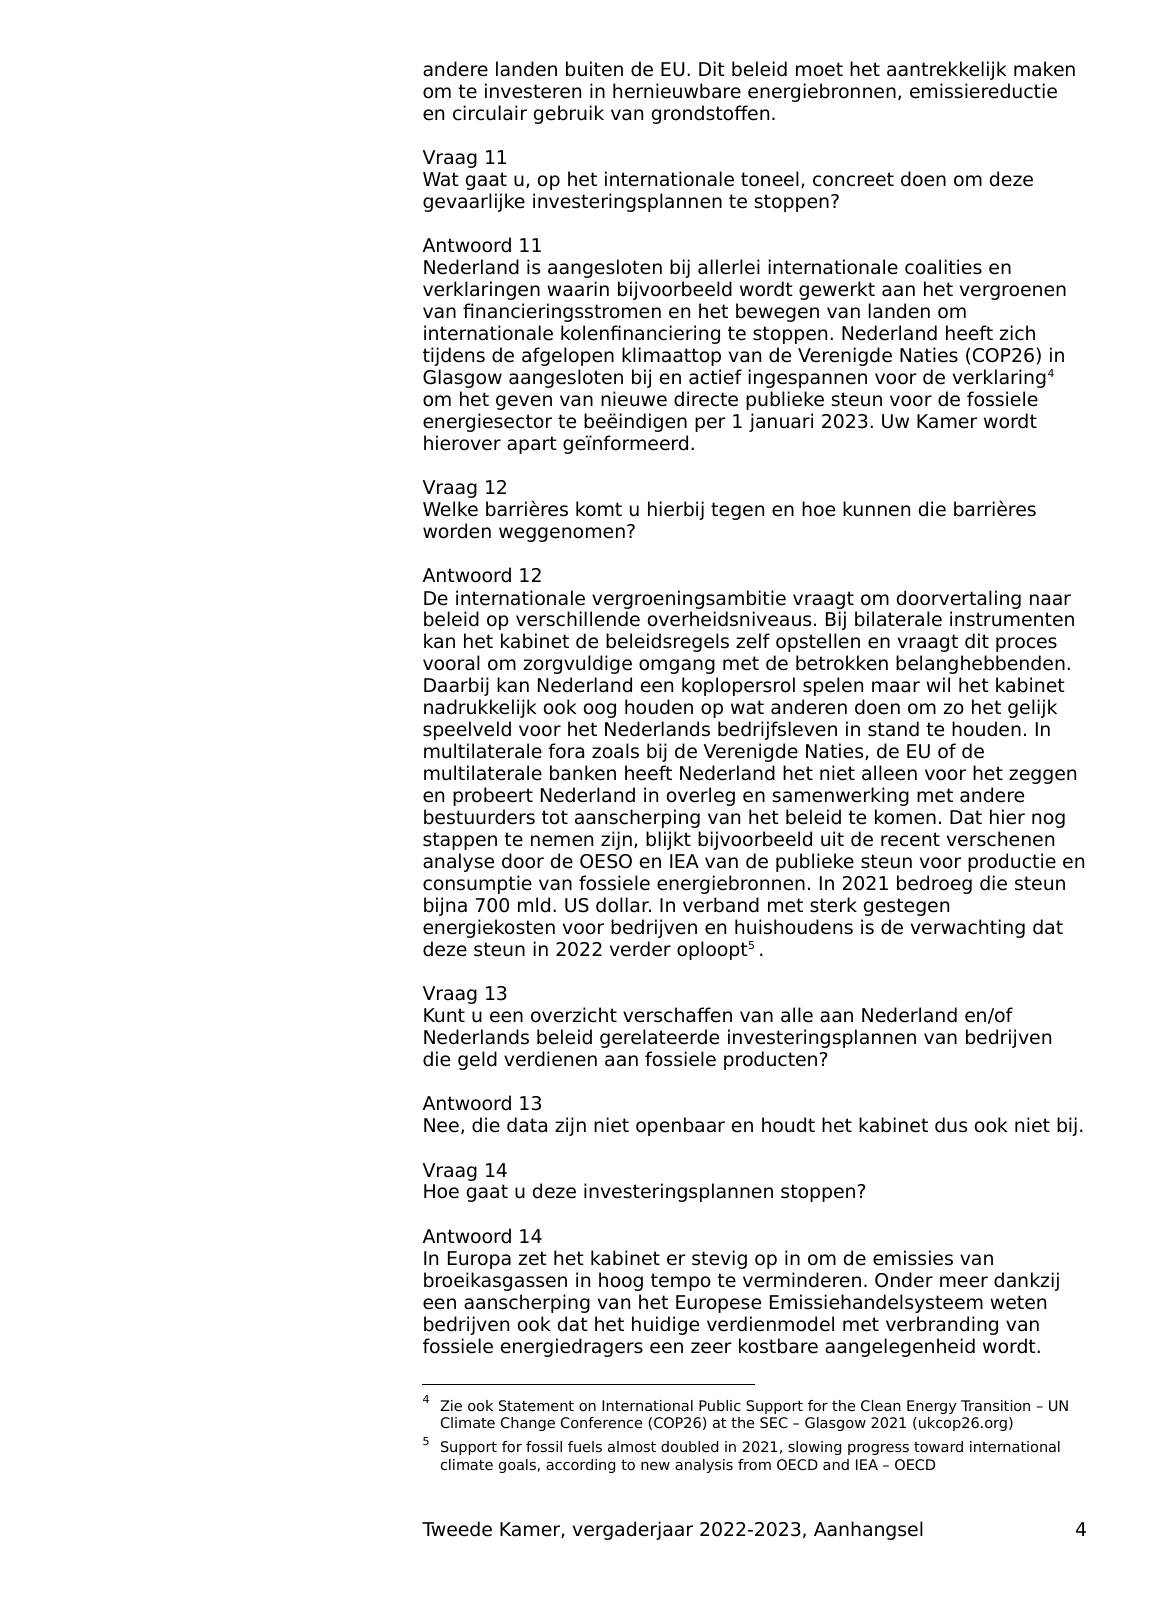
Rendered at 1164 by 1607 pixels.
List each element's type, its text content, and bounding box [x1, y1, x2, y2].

text In Europa zet het kabinet er stevig op in om de emissies van broeikasgassen in hoog tempo te verminderen. Onder meer dankzij een aanscherping van het Europese Emissiehandelsysteem weten bedrijven ook dat het huidige verdienmodel met verbranding van fossiele energiedragers een zeer kostbare aangelegenheid wordt. [422, 1248, 1087, 1357]
text Antwoord 14 [422, 1226, 1087, 1248]
text Kunt u een overzicht verschaffen van alle aan Nederland en/of Nederlands beleid gerelateerde investeringsplannen van bedrijven die geld verdienen aan fossiele producten? [422, 1005, 1087, 1071]
text Antwoord 12 [422, 565, 1087, 587]
text andere landen buiten de EU. Dit beleid moet het aantrekkelijk maken om te investeren in hernieuwbare energiebronnen, emissiereductie en circulair gebruik van grondstoffen. [422, 59, 1087, 125]
text Nee, die data zijn niet openbaar en houdt het kabinet dus ook niet bij. [422, 1115, 1087, 1137]
text Vraag 11 [422, 147, 1087, 169]
text De internationale vergroeningsambitie vraagt om doorvertaling naar beleid op verschillende overheidsniveaus. Bij bilaterale instrumenten kan het kabinet de beleidsregels zelf opstellen en vraagt dit proces vooral om zorgvuldige omgang met de betrokken belanghebbenden. Daarbij kan Nederland een koplopersrol spelen maar wil het kabinet nadrukkelijk ook oog houden op wat anderen doen om zo het gelijk speelveld voor het Nederlands bedrijfsleven in stand te houden. In multilaterale fora zoals bij de Verenigde Naties, de EU of de multilaterale banken heeft Nederland het niet alleen voor het zeggen en probeert Nederland in overleg en samenwerking met andere bestuurders tot aanscherping van het beleid te komen. Dat hier nog stappen te nemen zijn, blijkt bijvoorbeeld uit de recent verschenen analyse door de OESO en IEA van de publieke steun voor productie en consumptie van fossiele energiebronnen. In 2021 bedroeg die steun bijna 700 mld. US dollar. In verband met sterk gestegen energiekosten voor bedrijven en huishoudens is de verwachting dat deze steun in 2022 verder oploopt. [422, 587, 1087, 961]
text Zie ook Statement on International Public Support for the Clean Energy Transition – UN Climate Change Conference (COP26) at the SEC – Glasgow 2021 (ukcop26.org) [422, 1393, 1087, 1432]
text Vraag 14 [422, 1159, 1087, 1181]
text Vraag 13 [422, 983, 1087, 1005]
text Wat gaat u, op het internationale toneel, concreet doen om deze gevaarlijke investeringsplannen te stoppen? [422, 169, 1087, 213]
text Hoe gaat u deze investeringsplannen stoppen? [422, 1181, 1087, 1203]
text Welke barrières komt u hierbij tegen en hoe kunnen die barrières worden weggenomen? [422, 499, 1087, 543]
text Antwoord 11 [422, 235, 1087, 257]
text Nederland is aangesloten bij allerlei internationale coalities en verklaringen waarin bijvoorbeeld wordt gewerkt aan het vergroenen van financieringsstromen en het bewegen van landen om internationale kolenfinanciering te stoppen. Nederland heeft zich tijdens de afgelopen klimaattop van de Verenigde Naties (COP26) in Glasgow aangesloten bij en actief ingespannen voor de verklaring om het geven van nieuwe directe publieke steun voor de fossiele energiesector te beëindigen per 1 januari 2023. Uw Kamer wordt hierover apart geïnformeerd. [422, 257, 1087, 455]
text Support for fossil fuels almost doubled in 2021, slowing progress toward international climate goals, according to new analysis from OECD and IEA – OECD [422, 1435, 1087, 1474]
text Vraag 12 [422, 477, 1087, 499]
text Antwoord 13 [422, 1093, 1087, 1115]
